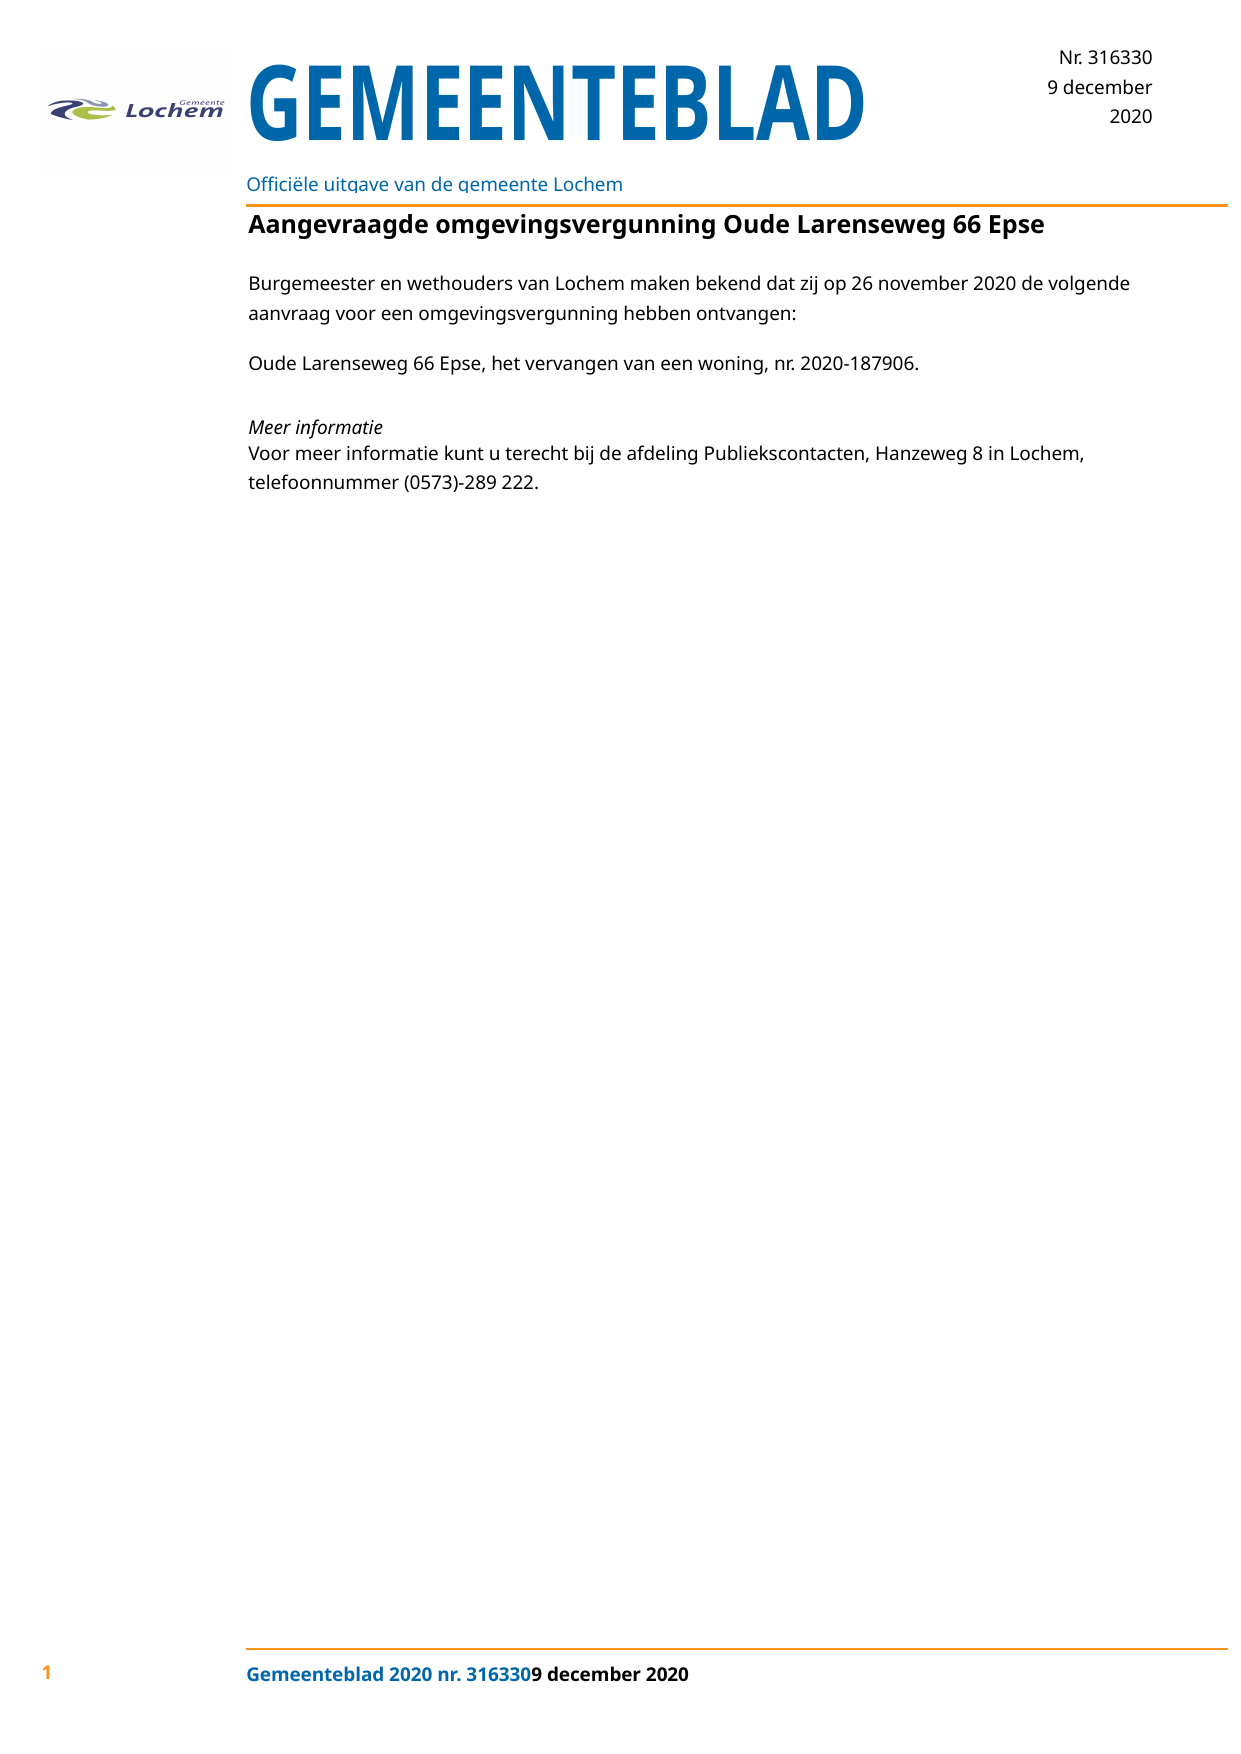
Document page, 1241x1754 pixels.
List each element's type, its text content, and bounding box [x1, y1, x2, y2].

picture [41, 47, 231, 172]
text Voor meer informatie kunt u terecht bij de afdeling Publiekscontacten, Hanzeweg 8 in Lochem, telefoonnummer (0573)-289 222. [248, 440, 1152, 495]
text Meer informatie [248, 414, 1152, 440]
text Aangevraagde omgevingsvergunning Oude Larenseweg 66 Epse [248, 207, 1152, 241]
text Oude Larenseweg 66 Epse, het vervangen van een woning, nr. 2020-187906. [248, 350, 1152, 376]
text Burgemeester en wethouders van Lochem maken bekend dat zij op 26 november 2020 de volgende aanvraag voor een omgevingsvergunning hebben ontvangen: [248, 270, 1152, 326]
